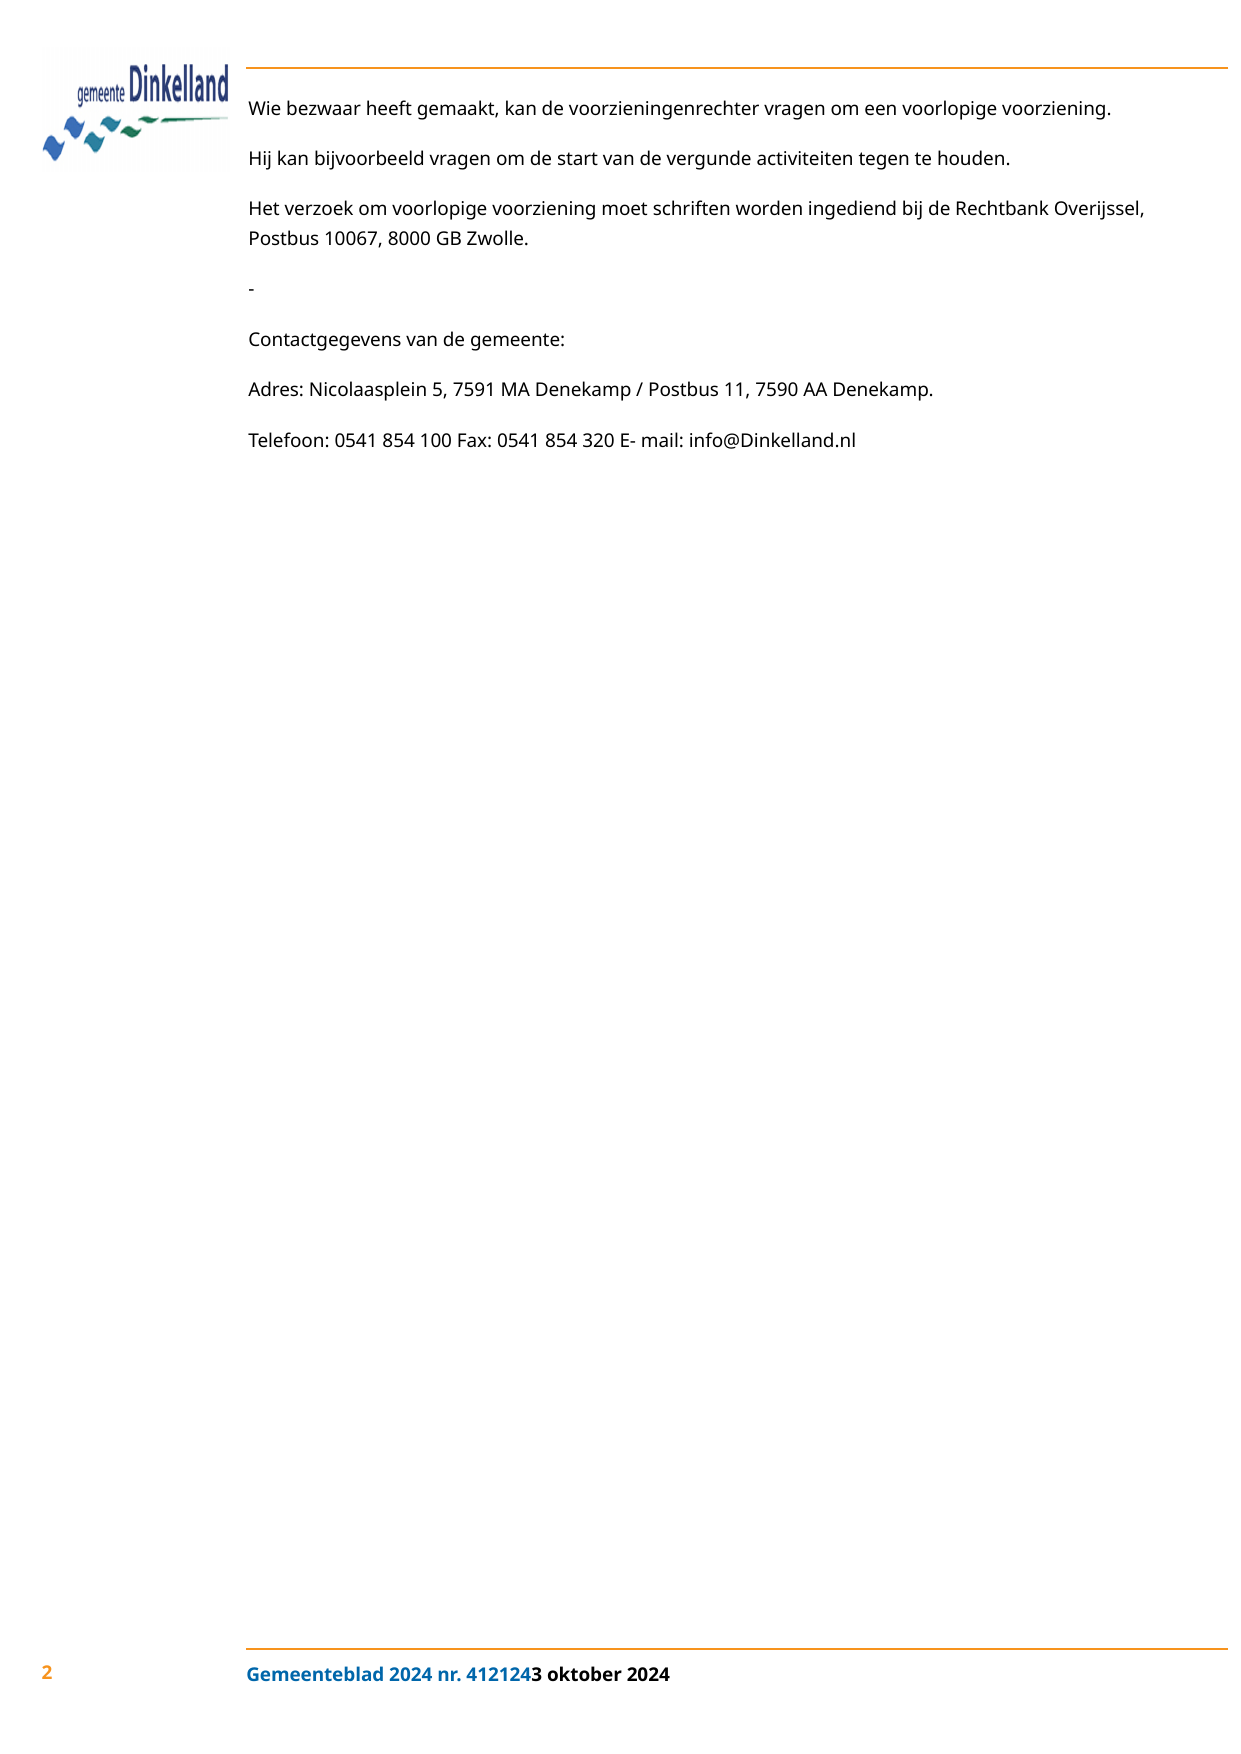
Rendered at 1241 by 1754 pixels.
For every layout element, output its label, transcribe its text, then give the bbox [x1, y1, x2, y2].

text Adres: Nicolaasplein 5, 7591 MA Denekamp / Postbus 11, 7590 AA Denekamp. [248, 376, 1152, 402]
picture [41, 47, 231, 172]
text Het verzoek om voorlopige voorziening moet schriften worden ingediend bij de Rechtbank Overijssel, Postbus 10067, 8000 GB Zwolle. [248, 196, 1152, 251]
text - [248, 276, 1152, 301]
text Wie bezwaar heeft gemaakt, kan de voorzieningenrechter vragen om een voorlopige voorziening. [248, 95, 1152, 121]
text Telefoon: 0541 854 100 Fax: 0541 854 320 E- mail: info@Dinkelland.nl [248, 427, 1152, 453]
text Hij kan bijvoorbeeld vragen om de start van de vergunde activiteiten tegen te houden. [248, 145, 1152, 171]
text Contactgegevens van de gemeente: [248, 326, 1152, 352]
